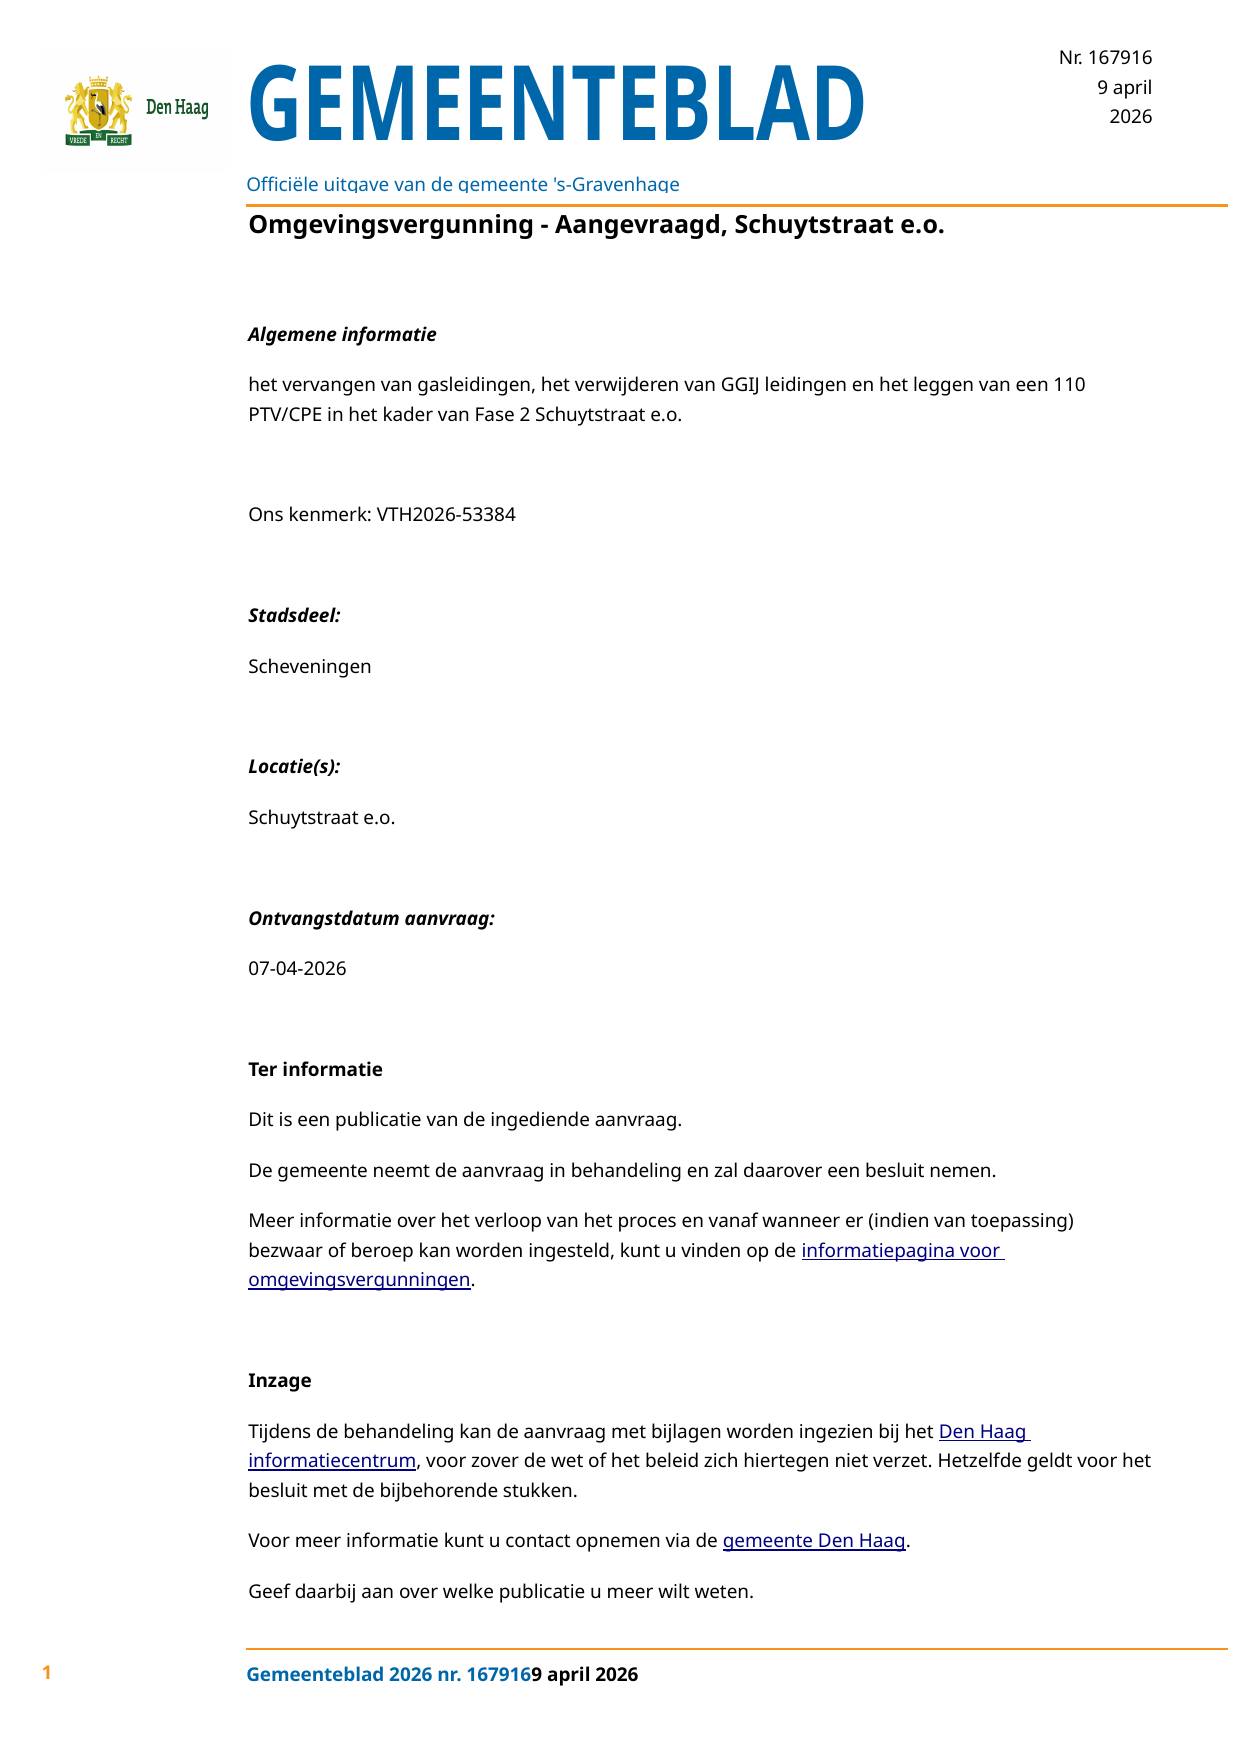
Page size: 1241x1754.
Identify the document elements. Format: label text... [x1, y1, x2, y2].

text Geef daarbij aan over welke publicatie u meer wilt weten. [248, 1578, 1152, 1603]
picture [41, 47, 231, 172]
text Omgevingsvergunning - Aangevraagd, Schuytstraat e.o. [248, 207, 1152, 241]
text Stadsdeel: [248, 602, 1152, 628]
text Tijdens de behandeling kan de aanvraag met bijlagen worden ingezien bij het Den Haag informatiecentrum, voor zover de wet of het beleid zich hiertegen niet verzet. Hetzelfde geldt voor het besluit met de bijbehorende stukken. [248, 1418, 1152, 1503]
text Inzage [248, 1367, 1152, 1393]
text het vervangen van gasleidingen, het verwijderen van GGIJ leidingen en het leggen van een 110 PTV/CPE in het kader van Fase 2 Schuytstraat e.o. [248, 371, 1152, 426]
text Scheveningen [248, 653, 1152, 678]
text Voor meer informatie kunt u contact opnemen via de gemeente Den Haag. [248, 1527, 1152, 1553]
text Ontvangstdatum aanvraag: [248, 905, 1152, 931]
text Meer informatie over het verloop van het proces en vanaf wanneer er (indien van toepassing) bezwaar of beroep kan worden ingesteld, kunt u vinden op de informatiepagina voor omgevingsvergunningen. [248, 1207, 1152, 1292]
text Ter informatie [248, 1056, 1152, 1082]
text 07-04-2026 [248, 955, 1152, 981]
text Ons kenmerk: VTH2026-53384 [248, 502, 1152, 527]
text Algemene informatie [248, 321, 1152, 346]
text De gemeente neemt de aanvraag in behandeling en zal daarover een besluit nemen. [248, 1157, 1152, 1183]
text Dit is een publicatie van de ingediende aanvraag. [248, 1107, 1152, 1132]
text Schuytstraat e.o. [248, 804, 1152, 830]
text Locatie(s): [248, 754, 1152, 779]
